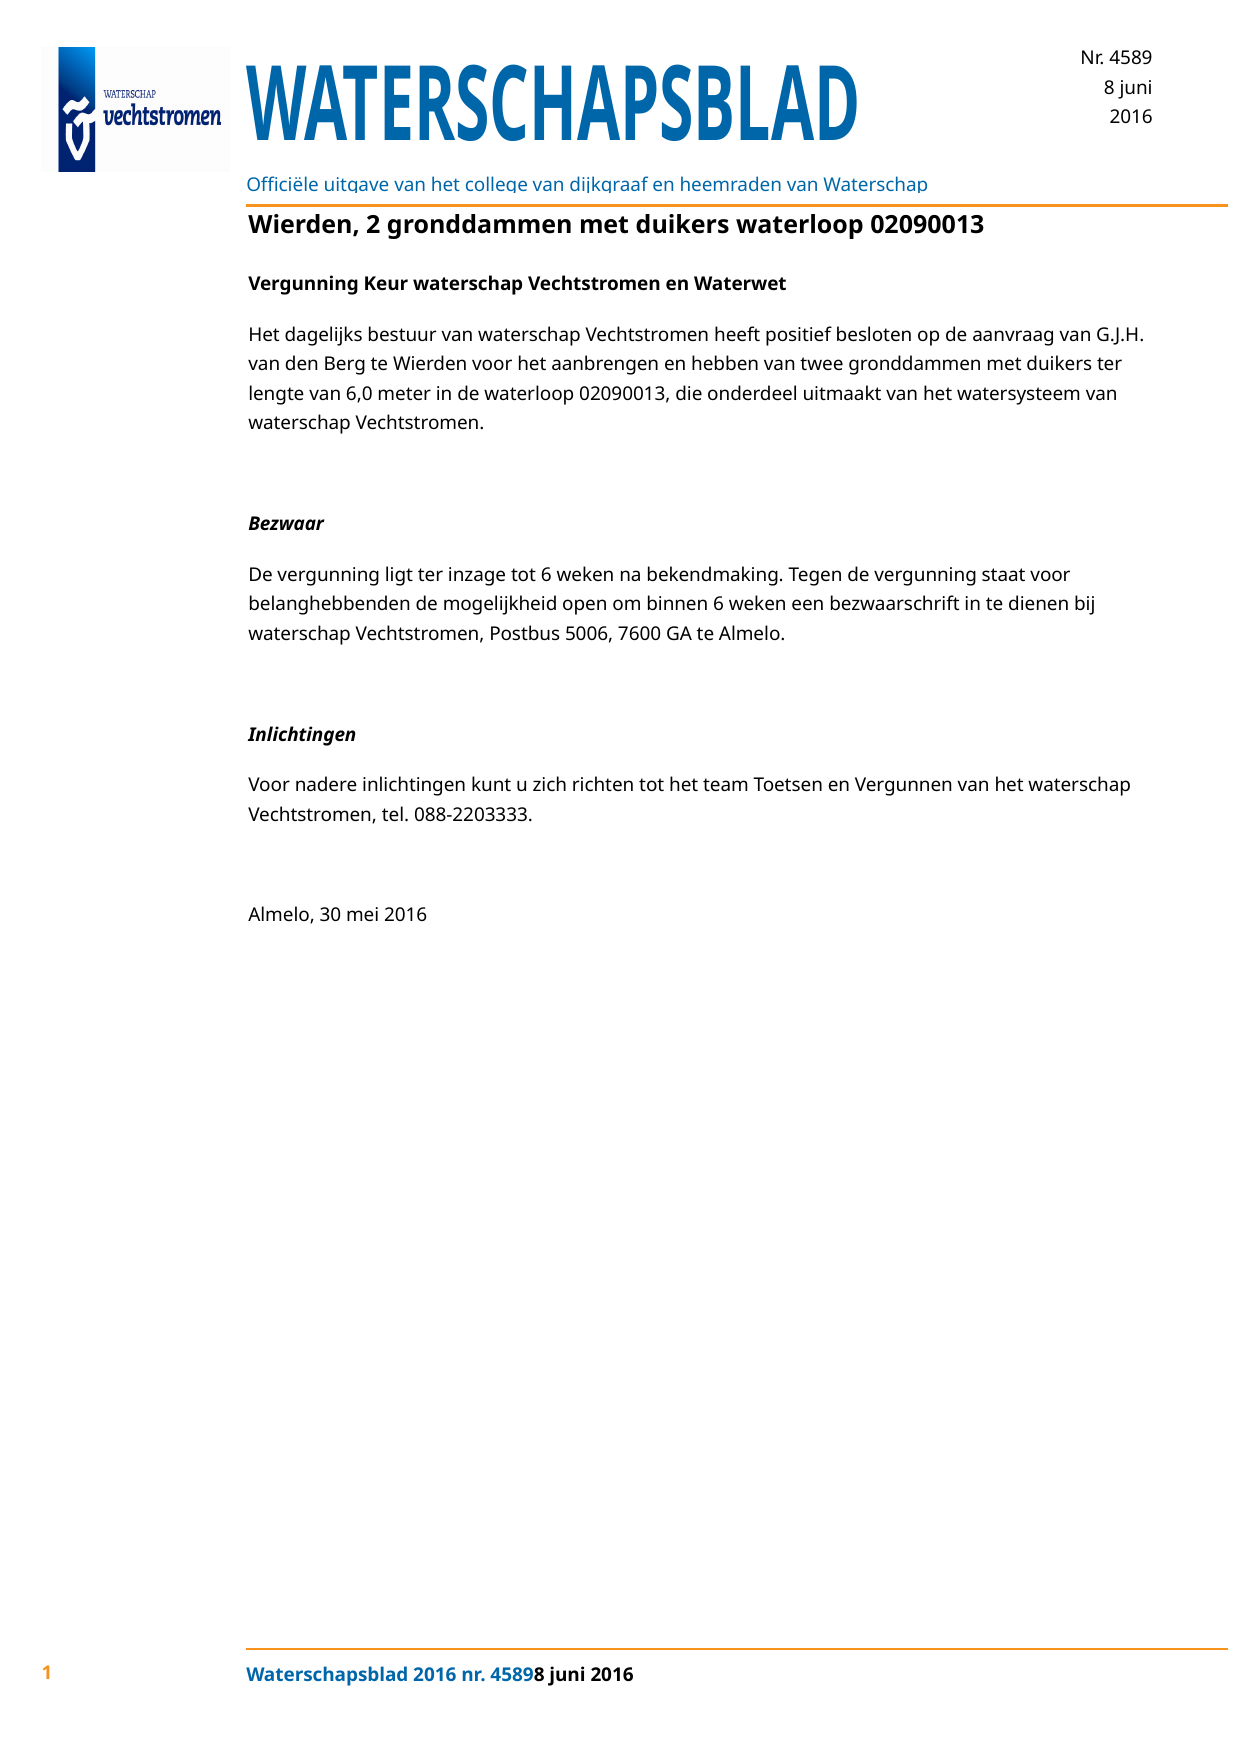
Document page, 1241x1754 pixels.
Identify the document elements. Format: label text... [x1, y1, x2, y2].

text Wierden, 2 gronddammen met duikers waterloop 02090013 [248, 207, 1152, 241]
text Vergunning Keur waterschap Vechtstromen en Waterwet [248, 270, 1152, 296]
text Voor nadere inlichtingen kunt u zich richten tot het team Toetsen en Vergunnen van het waterschap Vechtstromen, tel. 088-2203333. [248, 771, 1152, 826]
text Het dagelijks bestuur van waterschap Vechtstromen heeft positief besloten op de aanvraag van G.J.H. van den Berg te Wierden voor het aanbrengen en hebben van twee gronddammen met duikers ter lengte van 6,0 meter in de waterloop 02090013, die onderdeel uitmaakt van het watersysteem van waterschap Vechtstromen. [248, 321, 1152, 435]
picture [41, 47, 231, 172]
text Bezwaar [248, 510, 1152, 536]
text Almelo, 30 mei 2016 [248, 902, 1152, 927]
text Inlichtingen [248, 721, 1152, 746]
text De vergunning ligt ter inzage tot 6 weken na bekendmaking. Tegen de vergunning staat voor belanghebbenden de mogelijkheid open om binnen 6 weken een bezwaarschrift in te dienen bij waterschap Vechtstromen, Postbus 5006, 7600 GA te Almelo. [248, 561, 1152, 646]
